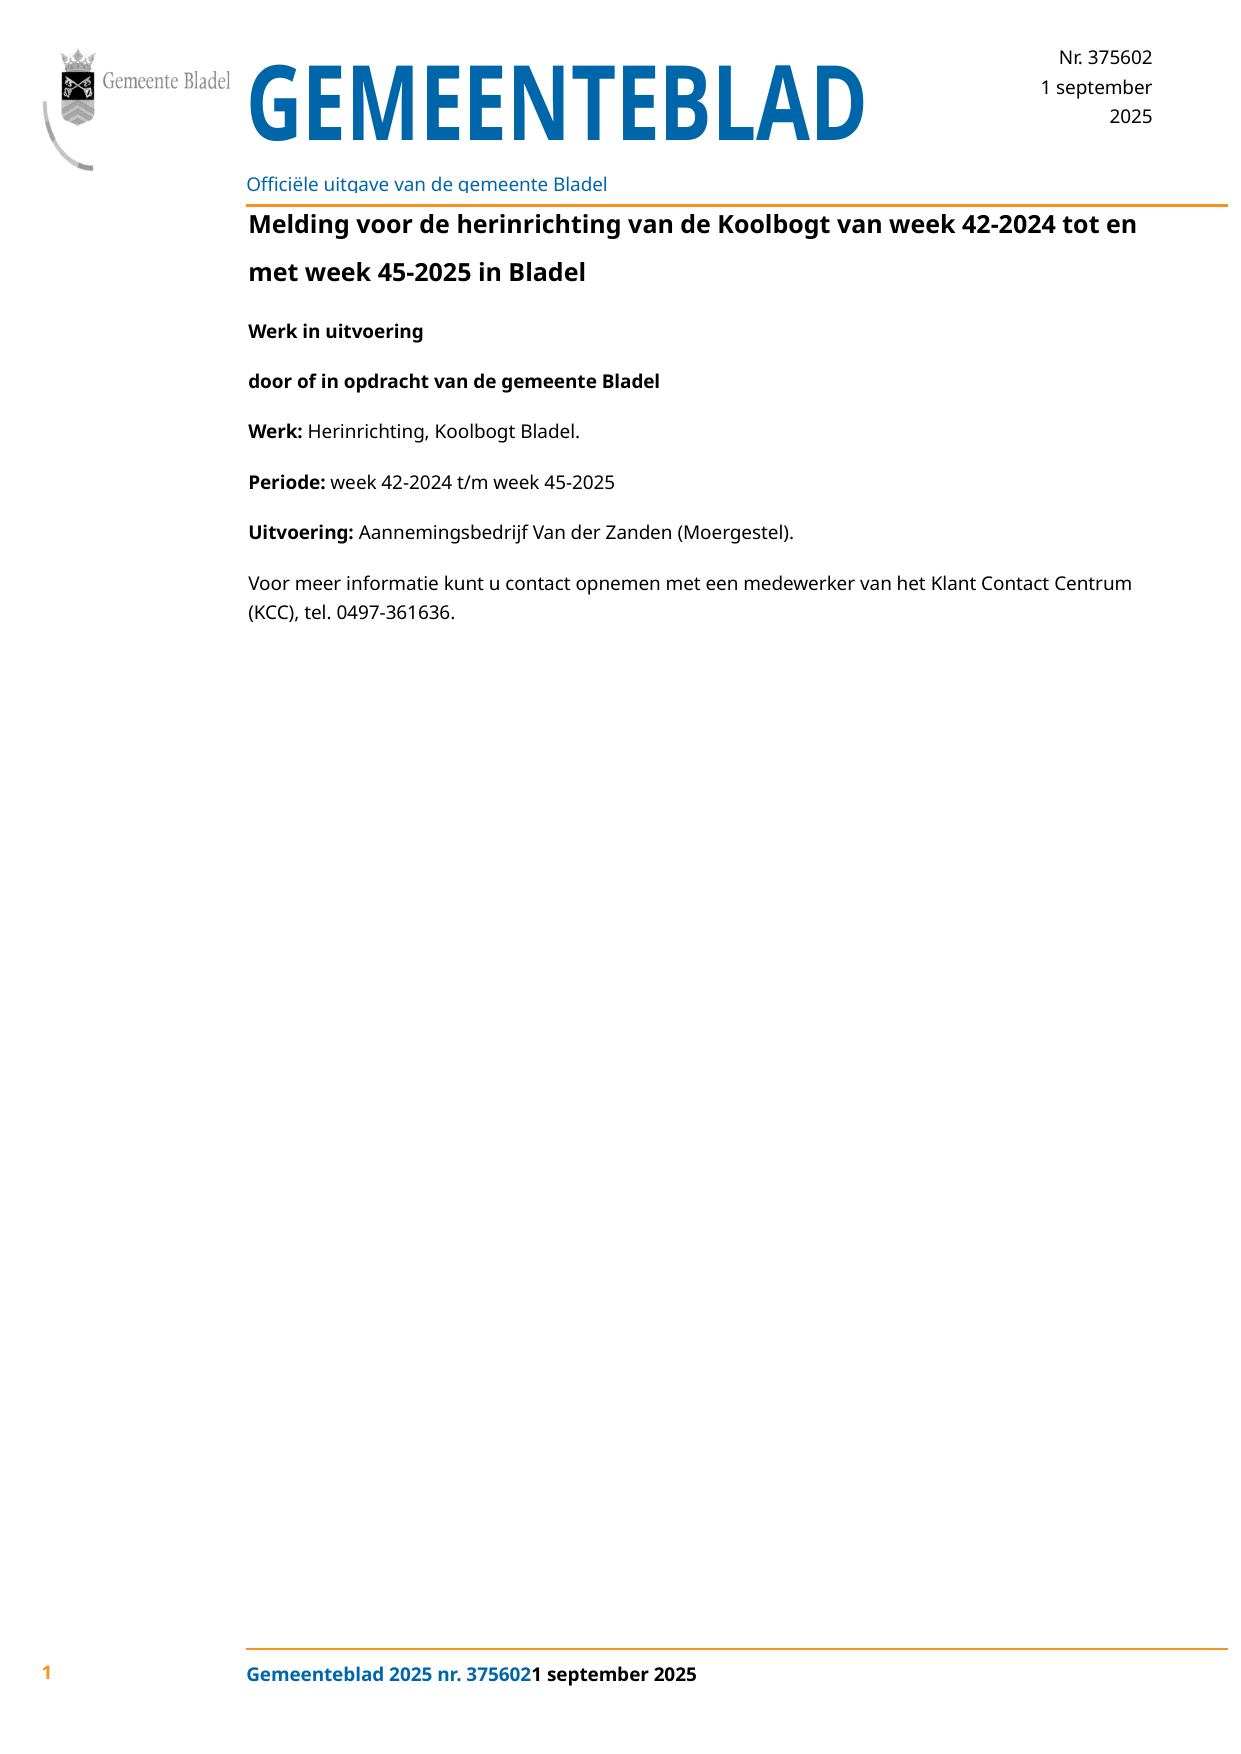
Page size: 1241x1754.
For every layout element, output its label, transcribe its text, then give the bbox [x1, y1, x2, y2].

text Periode: week 42-2024 t/m week 45-2025 [248, 469, 1152, 495]
text Uitvoering: Aannemingsbedrijf Van der Zanden (Moergestel). [248, 519, 1152, 545]
text Werk in uitvoering [248, 318, 1152, 344]
text Melding voor de herinrichting van de Koolbogt van week 42-2024 tot en met week 45-2025 in Bladel [248, 207, 1152, 288]
text door of in opdracht van de gemeente Bladel [248, 368, 1152, 394]
text Werk: Herinrichting, Koolbogt Bladel. [248, 419, 1152, 444]
text Voor meer informatie kunt u contact opnemen met een medewerker van het Klant Contact Centrum (KCC), tel. 0497-361636. [248, 570, 1152, 625]
picture [41, 47, 231, 172]
